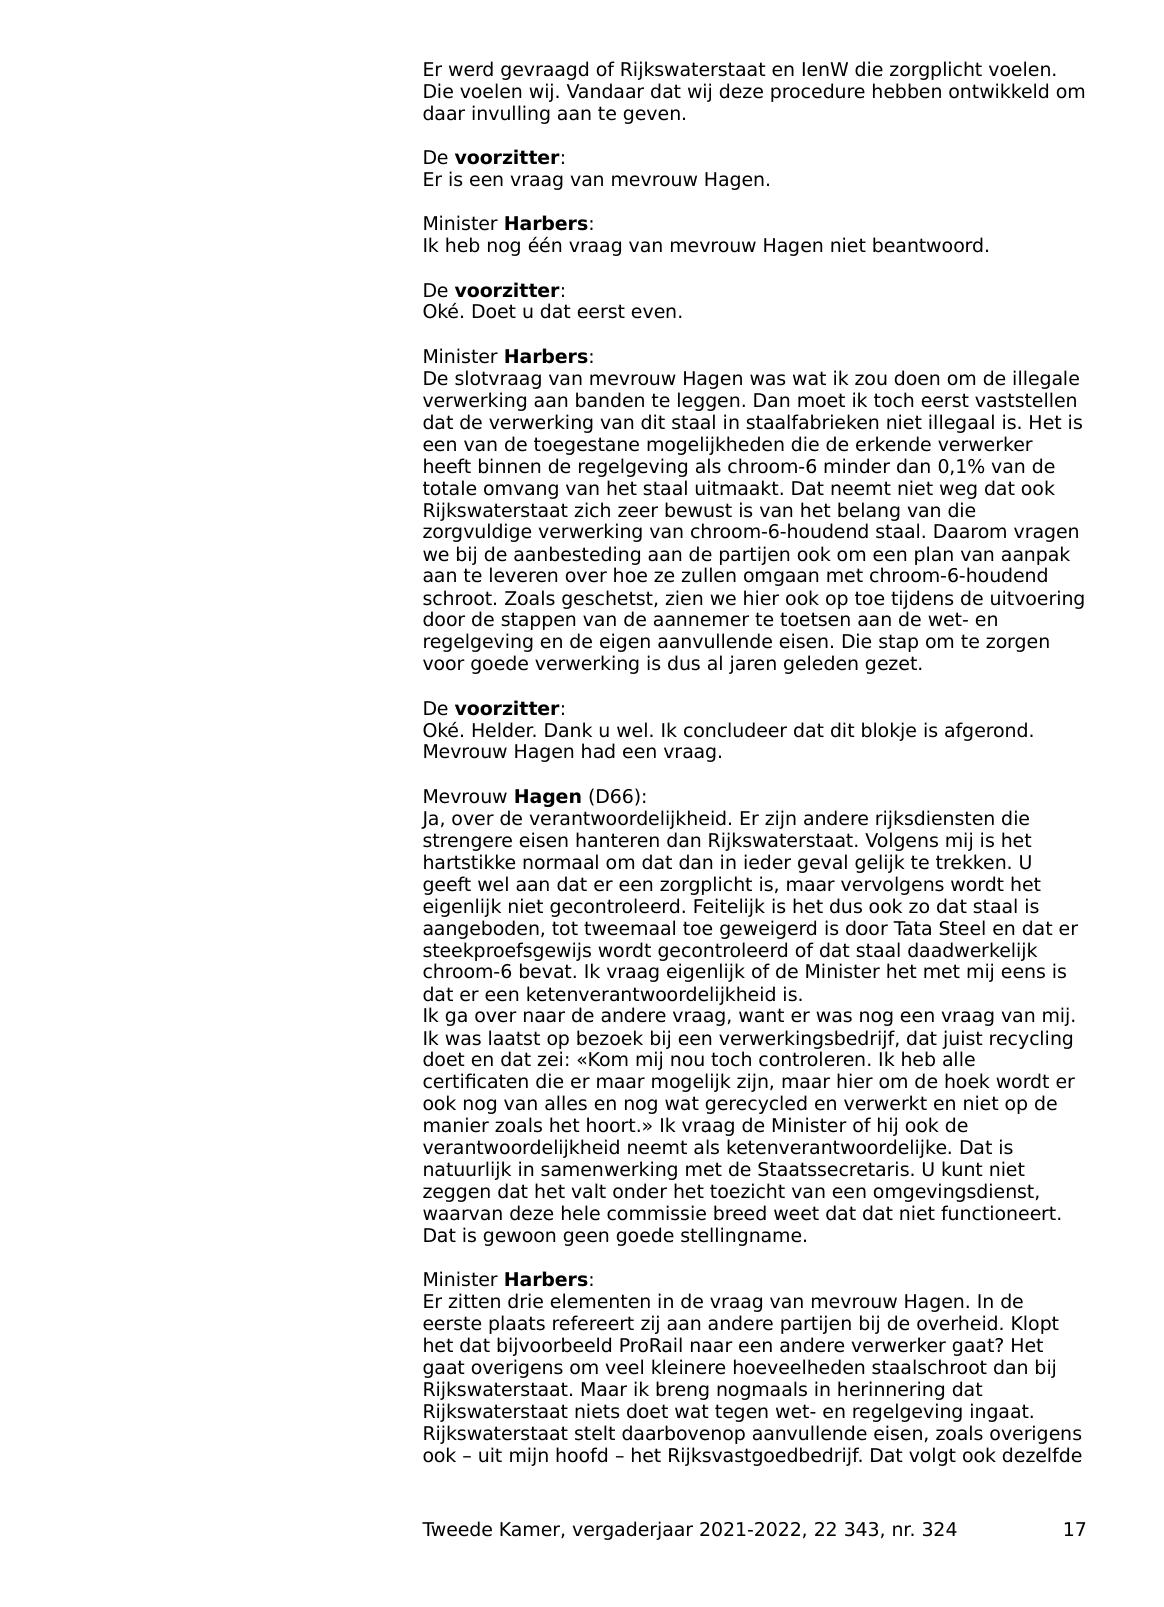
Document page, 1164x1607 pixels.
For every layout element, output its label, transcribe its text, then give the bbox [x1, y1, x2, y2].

text Minister Harbers: [422, 1269, 1087, 1291]
text Ja, over de verantwoordelijkheid. Er zijn andere rijksdiensten die strengere eisen hanteren dan Rijkswaterstaat. Volgens mij is het hartstikke normaal om dat dan in ieder geval gelijk te trekken. U geeft wel aan dat er een zorgplicht is, maar vervolgens wordt het eigenlijk niet gecontroleerd. Feitelijk is het dus ook zo dat staal is aangeboden, tot tweemaal toe geweigerd is door Tata Steel en dat er steekproefsgewijs wordt gecontroleerd of dat staal daadwerkelijk chroom-6 bevat. Ik vraag eigenlijk of de Minister het met mij eens is dat er een ketenverantwoordelijkheid is. [422, 808, 1087, 1005]
text Minister Harbers: [422, 213, 1087, 235]
text Ik ga over naar de andere vraag, want er was nog een vraag van mij. Ik was laatst op bezoek bij een verwerkingsbedrijf, dat juist recycling doet en dat zei: «Kom mij nou toch controleren. Ik heb alle certificaten die er maar mogelijk zijn, maar hier om de hoek wordt er ook nog van alles en nog wat gerecycled en verwerkt en niet op de manier zoals het hoort.» Ik vraag de Minister of hij ook de verantwoordelijkheid neemt als ketenverantwoordelijke. Dat is natuurlijk in samenwerking met de Staatssecretaris. U kunt niet zeggen dat het valt onder het toezicht van een omgevingsdienst, waarvan deze hele commissie breed weet dat dat niet functioneert. Dat is gewoon geen goede stellingname. [422, 1005, 1087, 1247]
text Mevrouw Hagen (D66): [422, 786, 1087, 808]
text De voorzitter: [422, 697, 1087, 719]
text De voorzitter: [422, 147, 1087, 169]
text De slotvraag van mevrouw Hagen was wat ik zou doen om de illegale verwerking aan banden te leggen. Dan moet ik toch eerst vaststellen dat de verwerking van dit staal in staalfabrieken niet illegaal is. Het is een van de toegestane mogelijkheden die de erkende verwerker heeft binnen de regelgeving als chroom-6 minder dan 0,1% van de totale omvang van het staal uitmaakt. Dat neemt niet weg dat ook Rijkswaterstaat zich zeer bewust is van het belang van die zorgvuldige verwerking van chroom-6-houdend staal. Daarom vragen we bij de aanbesteding aan de partijen ook om een plan van aanpak aan te leveren over hoe ze zullen omgaan met chroom-6-houdend schroot. Zoals geschetst, zien we hier ook op toe tijdens de uitvoering door de stappen van de aannemer te toetsen aan de wet- en regelgeving en de eigen aanvullende eisen. Die stap om te zorgen voor goede verwerking is dus al jaren geleden gezet. [422, 368, 1087, 675]
text De voorzitter: [422, 279, 1087, 301]
text Oké. Doet u dat eerst even. [422, 301, 1087, 323]
text Er is een vraag van mevrouw Hagen. [422, 169, 1087, 191]
text Oké. Helder. Dank u wel. Ik concludeer dat dit blokje is afgerond. Mevrouw Hagen had een vraag. [422, 719, 1087, 763]
text Ik heb nog één vraag van mevrouw Hagen niet beantwoord. [422, 235, 1087, 257]
text Minister Harbers: [422, 346, 1087, 368]
text Er zitten drie elementen in de vraag van mevrouw Hagen. In de eerste plaats refereert zij aan andere partijen bij de overheid. Klopt het dat bijvoorbeeld ProRail naar een andere verwerker gaat? Het gaat overigens om veel kleinere hoeveelheden staalschroot dan bij Rijkswaterstaat. Maar ik breng nogmaals in herinnering dat Rijkswaterstaat niets doet wat tegen wet- en regelgeving ingaat. Rijkswaterstaat stelt daarbovenop aanvullende eisen, zoals overigens ook – uit mijn hoofd – het Rijksvastgoedbedrijf. Dat volgt ook dezelfde [422, 1291, 1087, 1467]
text Er werd gevraagd of Rijkswaterstaat en IenW die zorgplicht voelen. Die voelen wij. Vandaar dat wij deze procedure hebben ontwikkeld om daar invulling aan te geven. [422, 59, 1087, 125]
